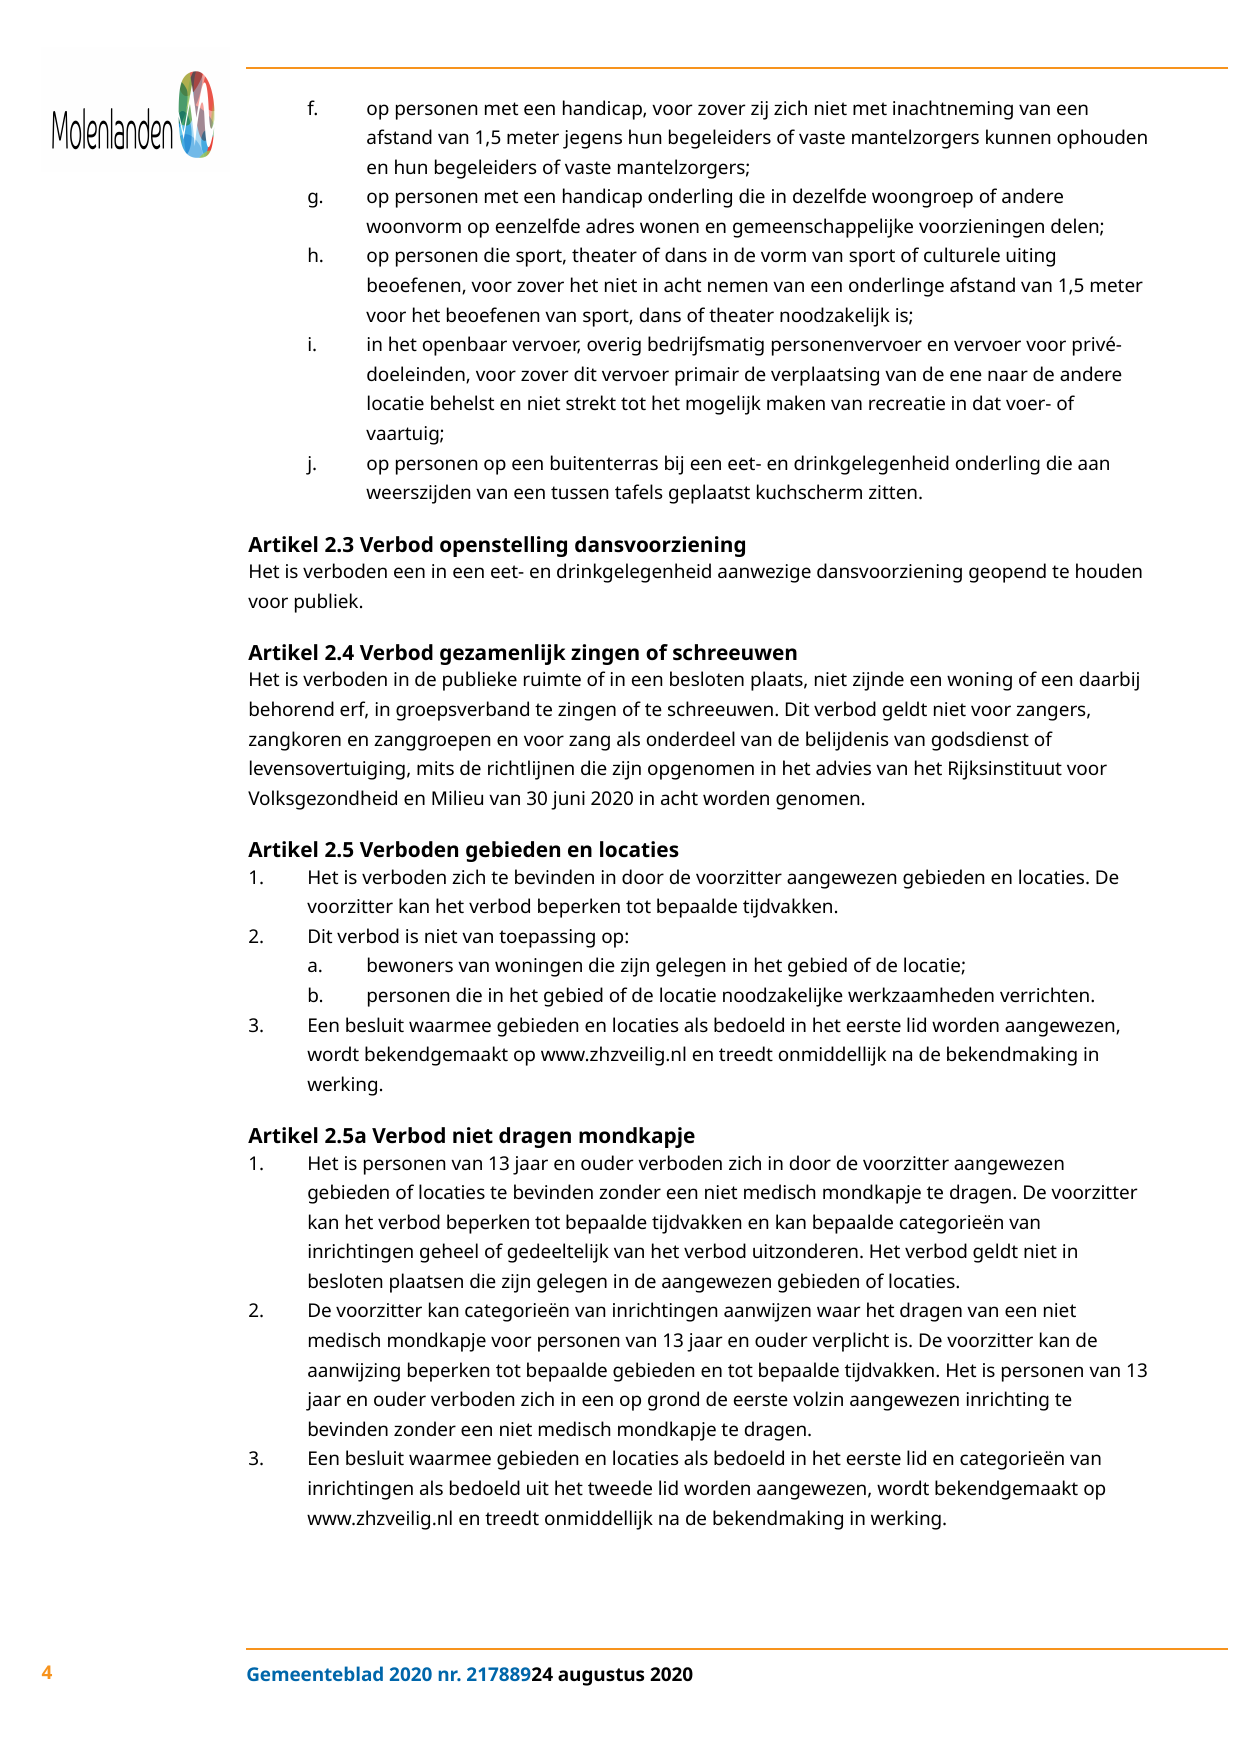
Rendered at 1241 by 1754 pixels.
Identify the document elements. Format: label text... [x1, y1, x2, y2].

list bewoners van woningen die zijn gelegen in het gebied of de locatie; [307, 953, 1152, 978]
list De voorzitter kan categorieën van inrichtingen aanwijzen waar het dragen van een niet medisch mondkapje voor personen van 13 jaar en ouder verplicht is. De voorzitter kan de aanwijzing beperken tot bepaalde gebieden en tot bepaalde tijdvakken. Het is personen van 13 jaar en ouder verboden zich in een op grond de eerste volzin aangewezen inrichting te bevinden zonder een niet medisch mondkapje te dragen. [248, 1298, 1152, 1442]
text Het is verboden in de publieke ruimte of in een besloten plaats, niet zijnde een woning of een daarbij behorend erf, in groepsverband te zingen of te schreeuwen. Dit verbod geldt niet voor zangers, zangkoren en zanggroepen en voor zang als onderdeel van de belijdenis van godsdienst of levensovertuiging, mits de richtlijnen die zijn opgenomen in het advies van het Rijksinstituut voor Volksgezondheid en Milieu van 30 juni 2020 in acht worden genomen. [248, 667, 1152, 811]
text Artikel 2.5a Verbod niet dragen mondkapje [248, 1121, 1152, 1150]
list op personen op een buitenterras bij een eet- en drinkgelegenheid onderling die aan weerszijden van een tussen tafels geplaatst kuchscherm zitten. [307, 450, 1152, 505]
list op personen met een handicap, voor zover zij zich niet met inachtneming van een afstand van 1,5 meter jegens hun begeleiders of vaste mantelzorgers kunnen ophouden en hun begeleiders of vaste mantelzorgers; [307, 95, 1152, 180]
picture [41, 47, 231, 172]
text Artikel 2.5 Verboden gebieden en locaties [248, 835, 1152, 864]
list op personen die sport, theater of dans in de vorm van sport of culturele uiting beoefenen, voor zover het niet in acht nemen van een onderlinge afstand van 1,5 meter voor het beoefenen van sport, dans of theater noodzakelijk is; [307, 243, 1152, 328]
list Dit verbod is niet van toepassing op: [248, 923, 1152, 949]
list op personen met een handicap onderling die in dezelfde woongroep of andere woonvorm op eenzelfde adres wonen en gemeenschappelijke voorzieningen delen; [307, 183, 1152, 239]
text Het is verboden een in een eet- en drinkgelegenheid aanwezige dansvoorziening geopend te houden voor publiek. [248, 558, 1152, 613]
list Het is verboden zich te bevinden in door de voorzitter aangewezen gebieden en locaties. De voorzitter kan het verbod beperken tot bepaalde tijdvakken. [248, 864, 1152, 919]
list Een besluit waarmee gebieden en locaties als bedoeld in het eerste lid worden aangewezen, wordt bekendgemaakt op www.zhzveilig.nl en treedt onmiddellijk na de bekendmaking in werking. [248, 1012, 1152, 1097]
list Het is personen van 13 jaar en ouder verboden zich in door de voorzitter aangewezen gebieden of locaties te bevinden zonder een niet medisch mondkapje te dragen. De voorzitter kan het verbod beperken tot bepaalde tijdvakken en kan bepaalde categorieën van inrichtingen geheel of gedeeltelijk van het verbod uitzonderen. Het verbod geldt niet in besloten plaatsen die zijn gelegen in de aangewezen gebieden of locaties. [248, 1150, 1152, 1294]
list in het openbaar vervoer, overig bedrijfsmatig personenvervoer en vervoer voor privé-doeleinden, voor zover dit vervoer primair de verplaatsing van de ene naar de andere locatie behelst en niet strekt tot het mogelijk maken van recreatie in dat voer- of vaartuig; [307, 331, 1152, 446]
text Artikel 2.4 Verbod gezamenlijk zingen of schreeuwen [248, 638, 1152, 667]
text Artikel 2.3 Verbod openstelling dansvoorziening [248, 530, 1152, 558]
list Een besluit waarmee gebieden en locaties als bedoeld in het eerste lid en categorieën van inrichtingen als bedoeld uit het tweede lid worden aangewezen, wordt bekendgemaakt op www.zhzveilig.nl en treedt onmiddellijk na de bekendmaking in werking. [248, 1446, 1152, 1531]
list personen die in het gebied of de locatie noodzakelijke werkzaamheden verrichten. [307, 982, 1152, 1008]
